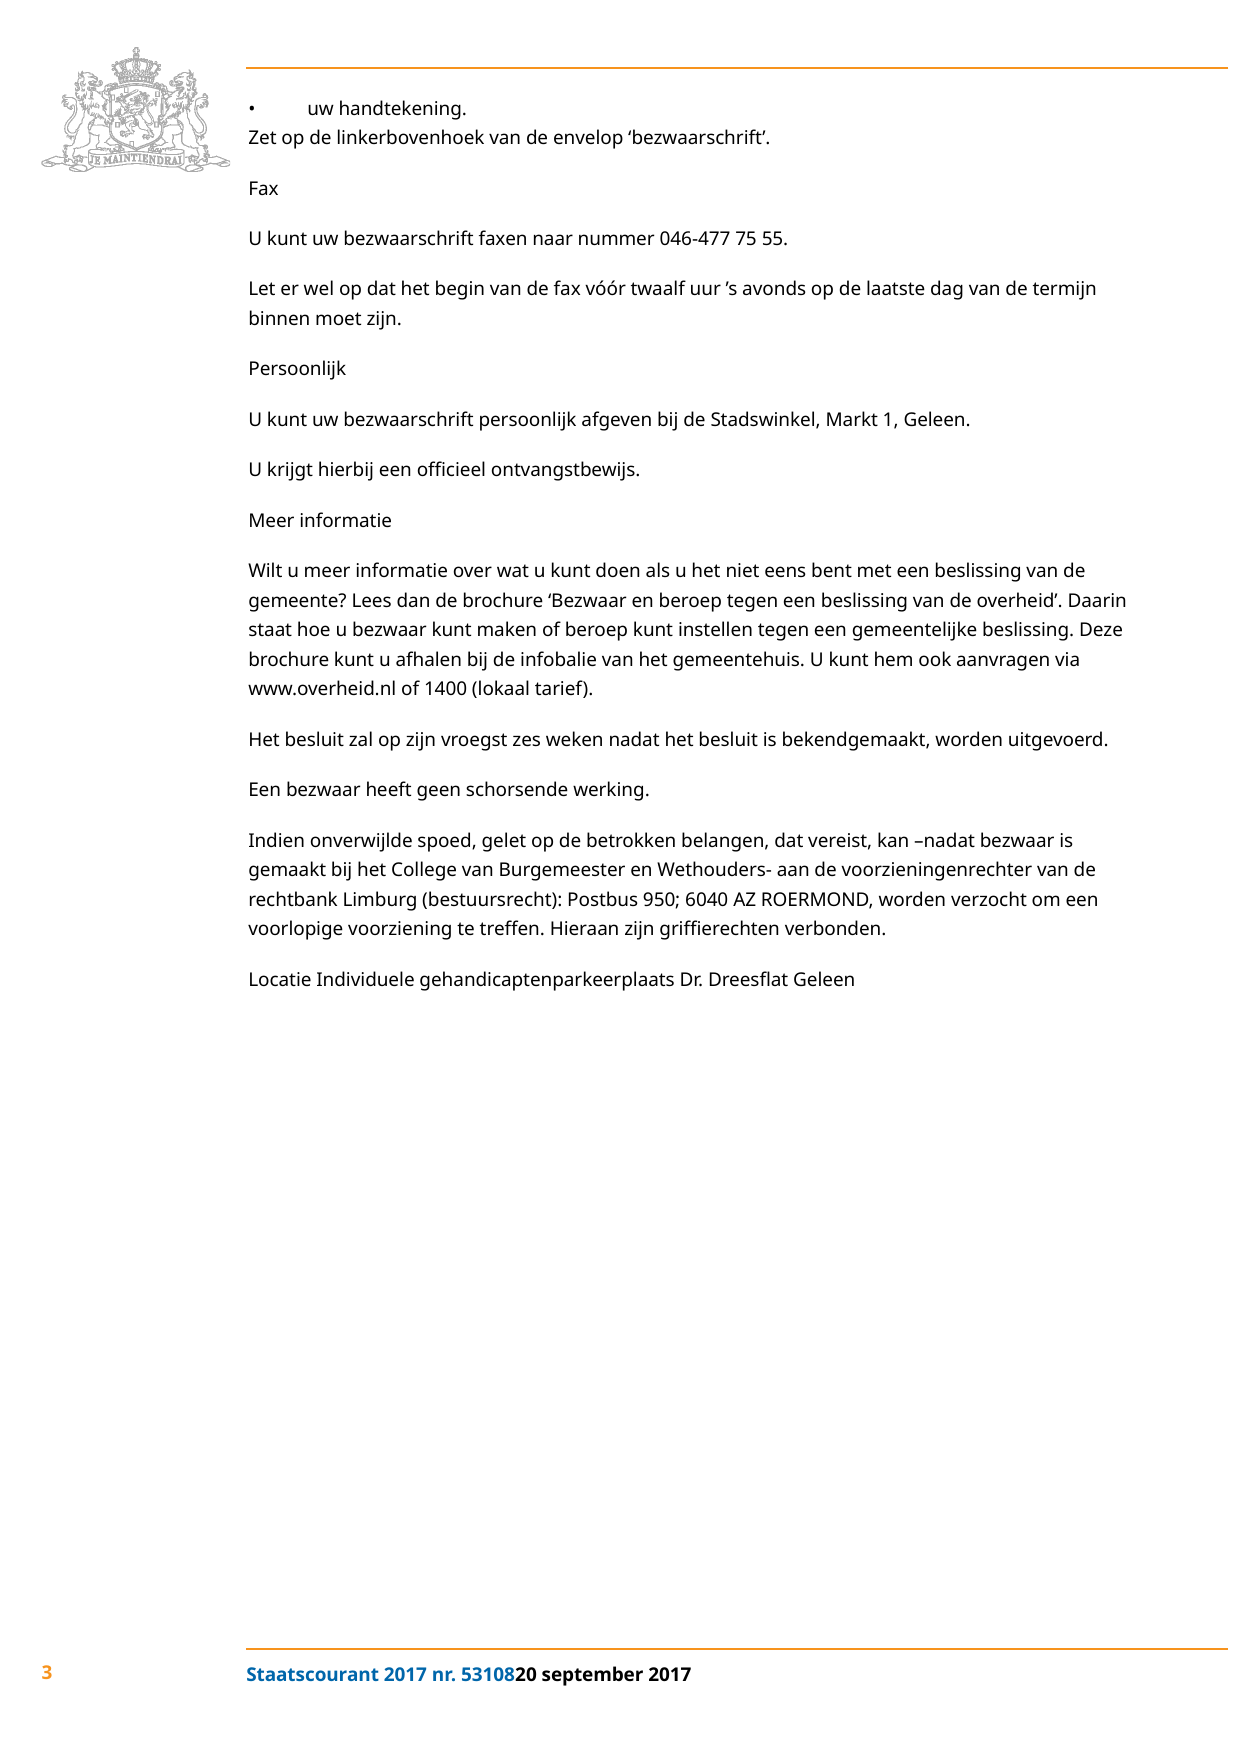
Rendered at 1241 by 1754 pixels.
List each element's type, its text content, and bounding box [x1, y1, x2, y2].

text Let er wel op dat het begin van de fax vóór twaalf uur ’s avonds op de laatste dag van de termijn binnen moet zijn. [248, 276, 1152, 331]
text Locatie Individuele gehandicaptenparkeerplaats Dr. Dreesflat Geleen [248, 966, 1152, 992]
text Wilt u meer informatie over wat u kunt doen als u het niet eens bent met een beslissing van de gemeente? Lees dan de brochure ‘Bezwaar en beroep tegen een beslissing van de overheid’. Daarin staat hoe u bezwaar kunt maken of beroep kunt instellen tegen een gemeentelijke beslissing. Deze brochure kunt u afhalen bij de infobalie van het gemeentehuis. U kunt hem ook aanvragen via www.overheid.nl of 1400 (lokaal tarief). [248, 557, 1152, 701]
text Het besluit zal op zijn vroegst zes weken nadat het besluit is bekendgemaakt, worden uitgevoerd. [248, 726, 1152, 752]
text Meer informatie [248, 507, 1152, 533]
text Indien onverwijlde spoed, gelet op de betrokken belangen, dat vereist, kan –nadat bezwaar is gemaakt bij het College van Burgemeester en Wethouders- aan de voorzieningenrechter van de rechtbank Limburg (bestuursrecht): Postbus 950; 6040 AZ ROERMOND, worden verzocht om een voorlopige voorziening te treffen. Hieraan zijn griffierechten verbonden. [248, 827, 1152, 941]
text Zet op de linkerbovenhoek van de envelop ‘bezwaarschrift’. [248, 124, 1152, 150]
text Fax [248, 175, 1152, 201]
text U kunt uw bezwaarschrift persoonlijk afgeven bij de Stadswinkel, Markt 1, Geleen. [248, 406, 1152, 432]
text Een bezwaar heeft geen schorsende werking. [248, 776, 1152, 802]
text Persoonlijk [248, 356, 1152, 381]
picture [41, 47, 231, 172]
text U krijgt hierbij een officieel ontvangstbewijs. [248, 456, 1152, 482]
list uw handtekening. [248, 95, 1152, 121]
text U kunt uw bezwaarschrift faxen naar nummer 046-477 75 55. [248, 225, 1152, 251]
